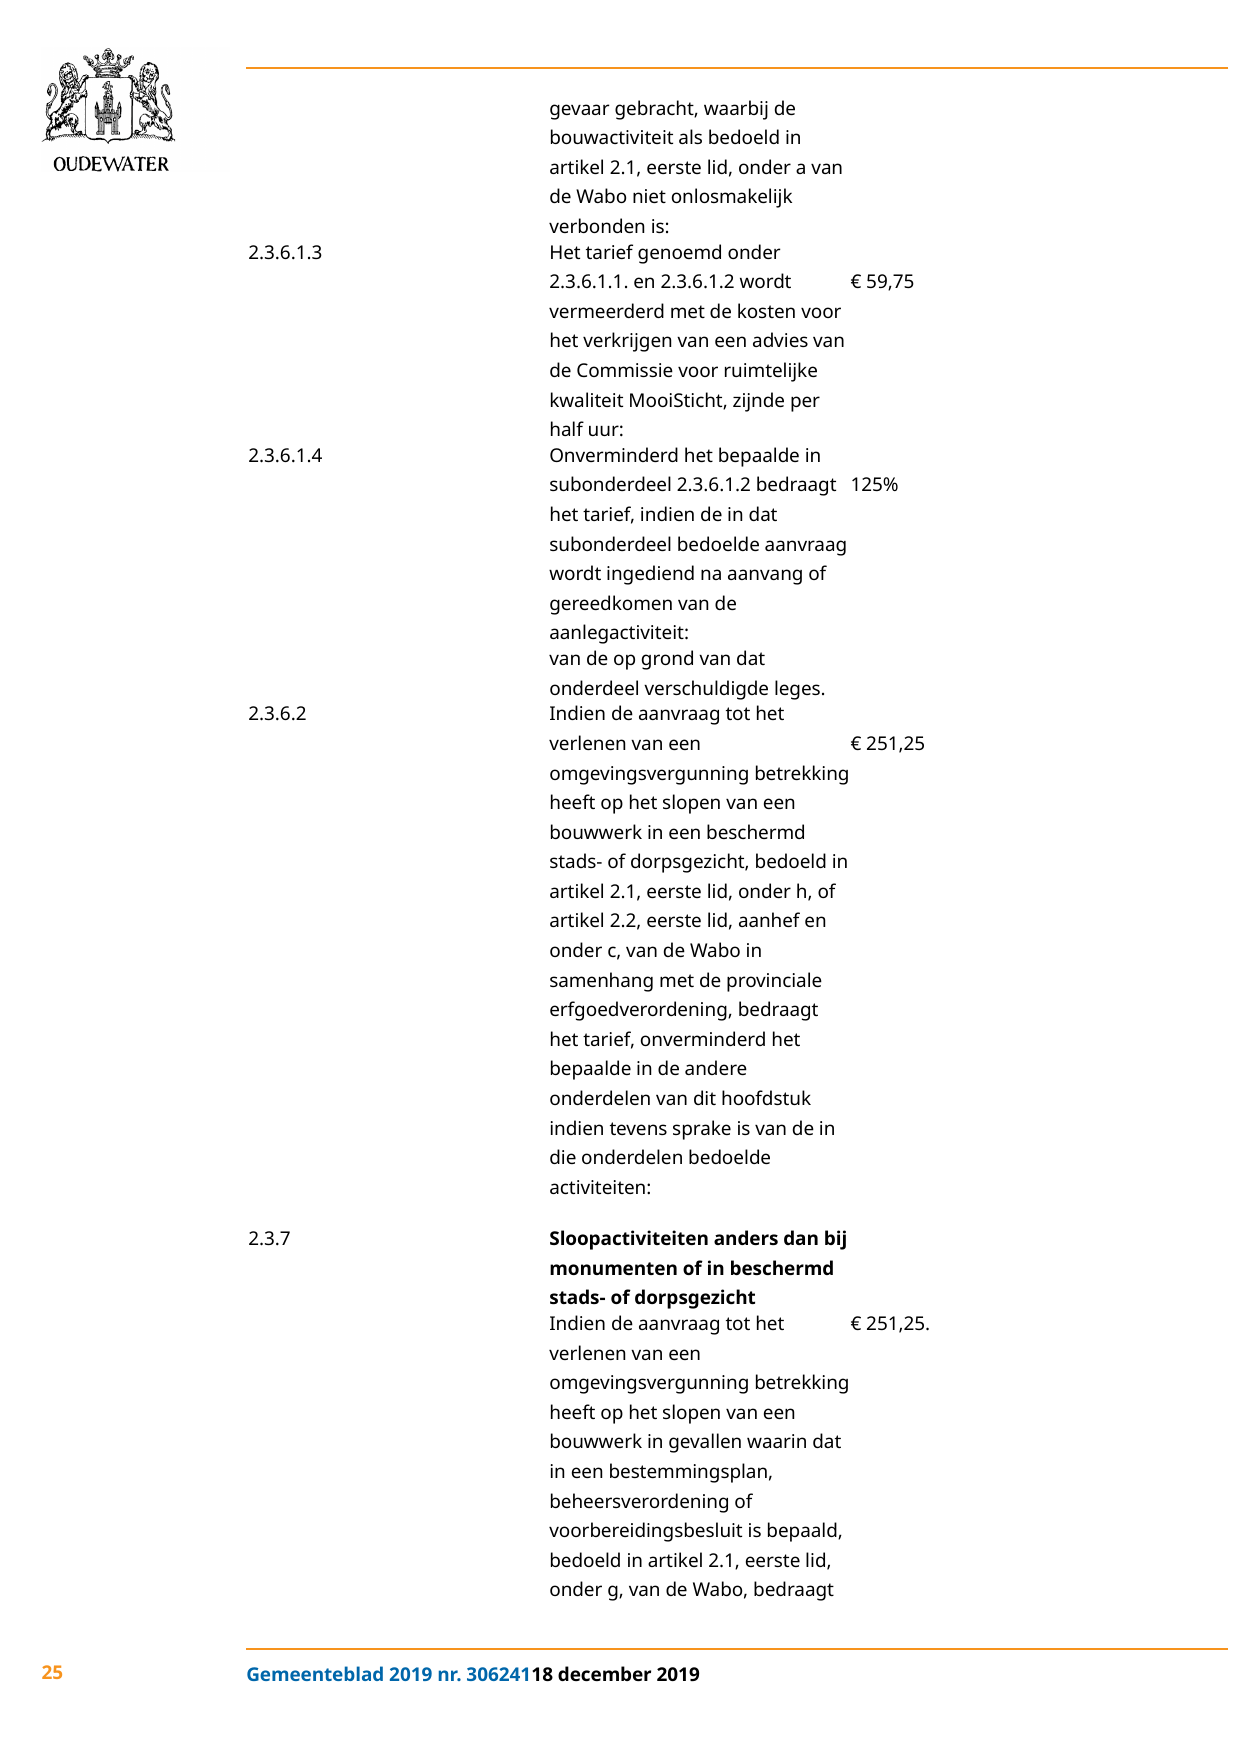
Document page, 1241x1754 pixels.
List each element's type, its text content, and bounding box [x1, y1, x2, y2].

table_cell gevaar gebracht, waarbij de bouwactiviteit als bedoeld in artikel 2.1, eerste lid, onder a van de Wabo niet onlosmakelijk verbonden is: [549, 95, 850, 239]
table_cell 125% [850, 442, 1152, 645]
table_cell [248, 1310, 549, 1602]
table_cell 2.3.6.2 [248, 701, 549, 1200]
table_cell [850, 1225, 1152, 1310]
table_cell [248, 95, 549, 239]
table_cell [850, 645, 1152, 701]
table_cell Indien de aanvraag tot het verlenen van een omgevingsvergunning betrekking heeft op het slopen van een bouwwerk in een beschermd stads- of dorpsgezicht, bedoeld in artikel 2.1, eerste lid, onder h, of artikel 2.2, eerste lid, aanhef en onder c, van de Wabo in samenhang met de provinciale erfgoedverordening, bedraagt het tarief, onverminderd het bepaalde in de andere onderdelen van dit hoofdstuk indien tevens sprake is van de in die onderdelen bedoelde activiteiten: [549, 701, 850, 1200]
table_cell € 59,75 [850, 239, 1152, 442]
table_cell 2.3.6.1.3 [248, 239, 549, 442]
table_cell Het tarief genoemd onder 2.3.6.1.1. en 2.3.6.1.2 wordt vermeerderd met de kosten voor het verkrijgen van een advies van de Commissie voor ruimtelijke kwaliteit MooiSticht, zijnde per half uur: [549, 239, 850, 442]
table_cell Indien de aanvraag tot het verlenen van een omgevingsvergunning betrekking heeft op het slopen van een bouwwerk in gevallen waarin dat in een bestemmingsplan, beheersverordening of voorbereidingsbesluit is bepaald, bedoeld in artikel 2.1, eerste lid, onder g, van de Wabo, bedraagt [549, 1310, 850, 1602]
table_cell [850, 1200, 1152, 1225]
table_cell € 251,25 [850, 701, 1152, 1200]
table_cell [248, 1200, 549, 1225]
table_cell 2.3.7 [248, 1225, 549, 1310]
table_cell € 251,25. [850, 1310, 1152, 1602]
table_cell [248, 645, 549, 701]
table_cell 2.3.6.1.4 [248, 442, 549, 645]
table_cell [850, 95, 1152, 239]
table_cell Sloopactiviteiten anders dan bij monumenten of in beschermd stads- of dorpsgezicht [549, 1225, 850, 1310]
table_cell van de op grond van dat onderdeel verschuldigde leges. [549, 645, 850, 701]
table_cell Onverminderd het bepaalde in subonderdeel 2.3.6.1.2 bedraagt het tarief, indien de in dat subonderdeel bedoelde aanvraag wordt ingediend na aanvang of gereedkomen van de aanlegactiviteit: [549, 442, 850, 645]
table_cell [549, 1200, 850, 1225]
picture [41, 47, 231, 172]
